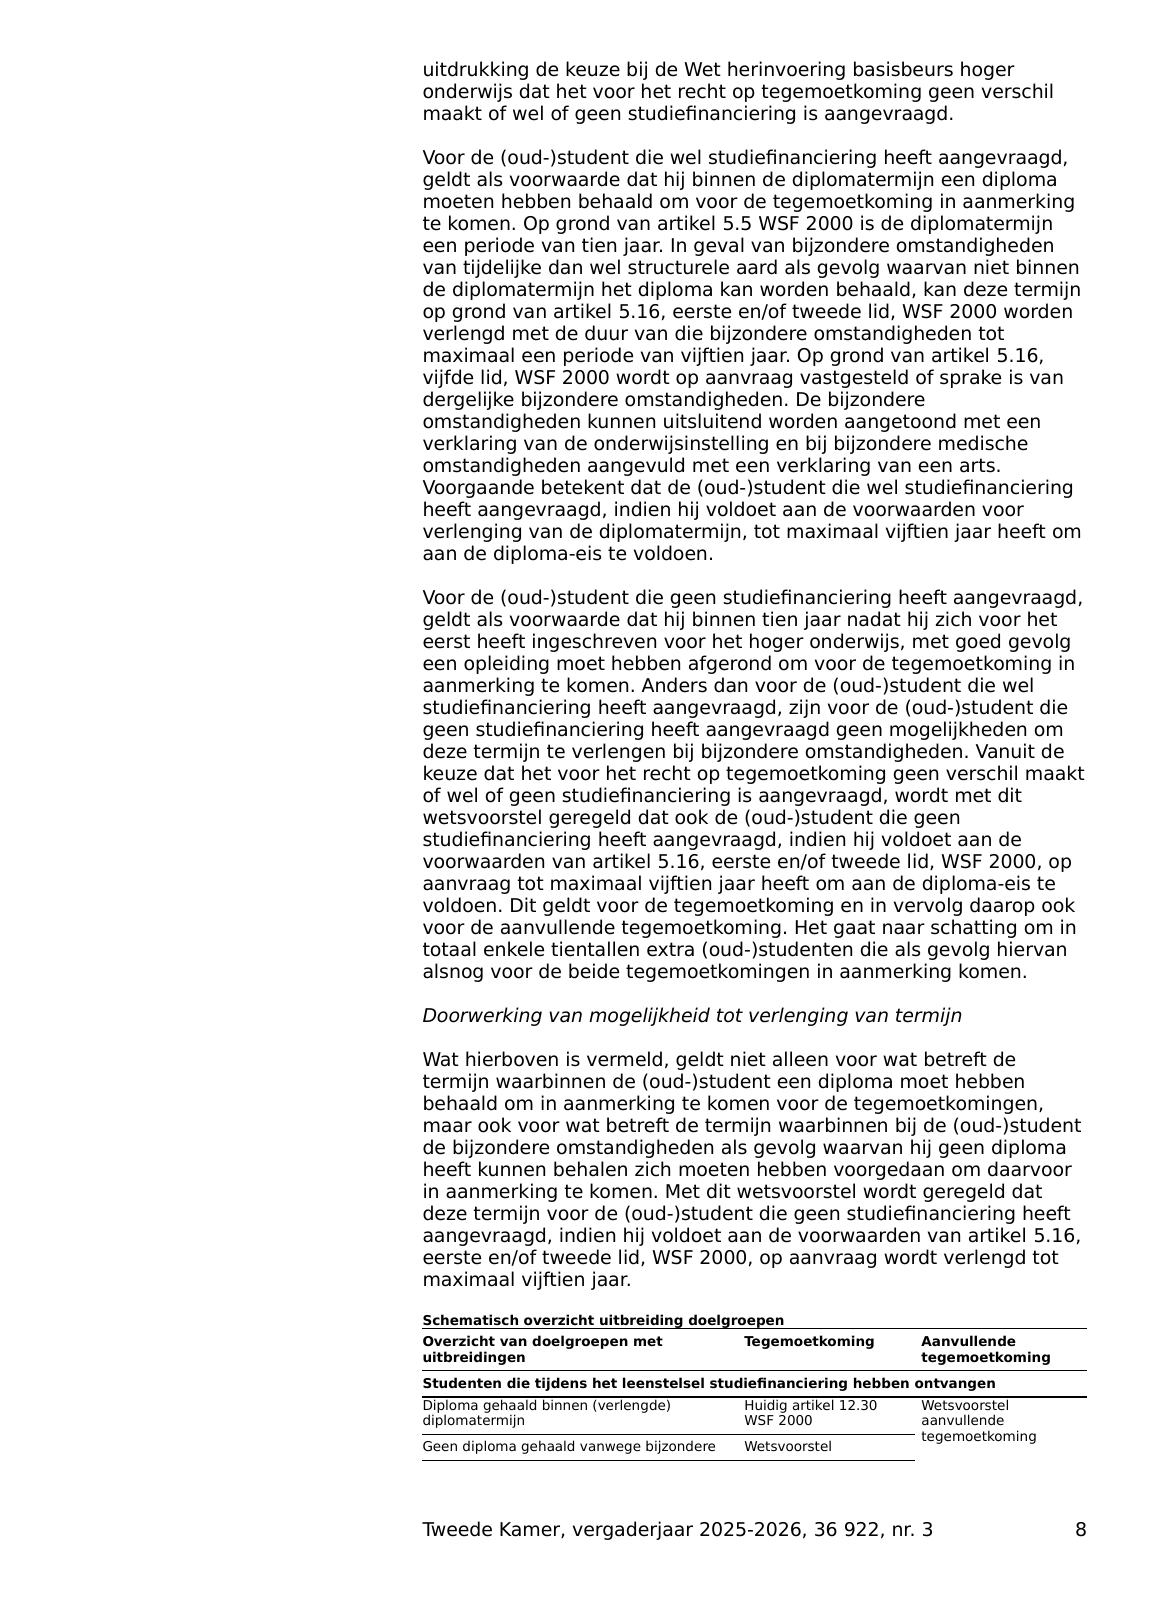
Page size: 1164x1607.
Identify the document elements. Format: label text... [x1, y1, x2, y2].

text Wat hierboven is vermeld, geldt niet alleen voor wat betreft de termijn waarbinnen de (oud-)student een diploma moet hebben behaald om in aanmerking te komen voor de tegemoetkomingen, maar ook voor wat betreft de termijn waarbinnen bij de (oud-)student de bijzondere omstandigheden als gevolg waarvan hij geen diploma heeft kunnen behalen zich moeten hebben voorgedaan om daarvoor in aanmerking te komen. Met dit wetsvoorstel wordt geregeld dat deze termijn voor de (oud-)student die geen studiefinanciering heeft aangevraagd, indien hij voldoet aan de voorwaarden van artikel 5.16, eerste en/of tweede lid, WSF 2000, op aanvraag wordt verlengd tot maximaal vijftien jaar. [422, 1049, 1087, 1291]
text Voor de (oud-)student die geen studiefinanciering heeft aangevraagd, geldt als voorwaarde dat hij binnen tien jaar nadat hij zich voor het eerst heeft ingeschreven voor het hoger onderwijs, met goed gevolg een opleiding moet hebben afgerond om voor de tegemoetkoming in aanmerking te komen. Anders dan voor de (oud-)student die wel studiefinanciering heeft aangevraagd, zijn voor de (oud-)student die geen studiefinanciering heeft aangevraagd geen mogelijkheden om deze termijn te verlengen bij bijzondere omstandigheden. Vanuit de keuze dat het voor het recht op tegemoetkoming geen verschil maakt of wel of geen studiefinanciering is aangevraagd, wordt met dit wetsvoorstel geregeld dat ook de (oud-)student die geen studiefinanciering heeft aangevraagd, indien hij voldoet aan de voorwaarden van artikel 5.16, eerste en/of tweede lid, WSF 2000, op aanvraag tot maximaal vijftien jaar heeft om aan de diploma-eis te voldoen. Dit geldt voor de tegemoetkoming en in vervolg daarop ook voor de aanvullende tegemoetkoming. Het gaat naar schatting om in totaal enkele tientallen extra (oud-)studenten die als gevolg hiervan alsnog voor de beide tegemoetkomingen in aanmerking komen. [422, 587, 1087, 983]
table_cell Diploma gehaald binnen (verlengde) diplomatermijn [422, 1398, 738, 1433]
table_cell Tegemoetkoming [738, 1329, 915, 1370]
table_cell Aanvullende tegemoetkoming [915, 1329, 1087, 1370]
table_cell Wetsvoorstel aanvullende tegemoetkoming [915, 1398, 1087, 1460]
table_cell Studenten die tijdens het leenstelsel studiefinanciering hebben ontvangen [422, 1371, 1087, 1396]
table_cell Wetsvoorstel [738, 1435, 915, 1460]
table_header Schematisch overzicht uitbreiding doelgroepen [422, 1313, 1087, 1328]
table_cell Geen diploma gehaald vanwege bijzondere [422, 1435, 738, 1460]
text Voor de (oud-)student die wel studiefinanciering heeft aangevraagd, geldt als voorwaarde dat hij binnen de diplomatermijn een diploma moeten hebben behaald om voor de tegemoetkoming in aanmerking te komen. Op grond van artikel 5.5 WSF 2000 is de diplomatermijn een periode van tien jaar. In geval van bijzondere omstandigheden van tijdelijke dan wel structurele aard als gevolg waarvan niet binnen de diplomatermijn het diploma kan worden behaald, kan deze termijn op grond van artikel 5.16, eerste en/of tweede lid, WSF 2000 worden verlengd met de duur van die bijzondere omstandigheden tot maximaal een periode van vijftien jaar. Op grond van artikel 5.16, vijfde lid, WSF 2000 wordt op aanvraag vastgesteld of sprake is van dergelijke bijzondere omstandigheden. De bijzondere omstandigheden kunnen uitsluitend worden aangetoond met een verklaring van de onderwijsinstelling en bij bijzondere medische omstandigheden aangevuld met een verklaring van een arts. Voorgaande betekent dat de (oud-)student die wel studiefinanciering heeft aangevraagd, indien hij voldoet aan de voorwaarden voor verlenging van de diplomatermijn, tot maximaal vijftien jaar heeft om aan de diploma-eis te voldoen. [422, 147, 1087, 565]
subtitle Doorwerking van mogelijkheid tot verlenging van termijn [422, 1005, 1087, 1027]
table_cell Overzicht van doelgroepen met uitbreidingen [422, 1329, 738, 1370]
text uitdrukking de keuze bij de Wet herinvoering basisbeurs hoger onderwijs dat het voor het recht op tegemoetkoming geen verschil maakt of wel of geen studiefinanciering is aangevraagd. [422, 59, 1087, 125]
table_cell Huidig artikel 12.30 WSF 2000 [738, 1398, 915, 1433]
